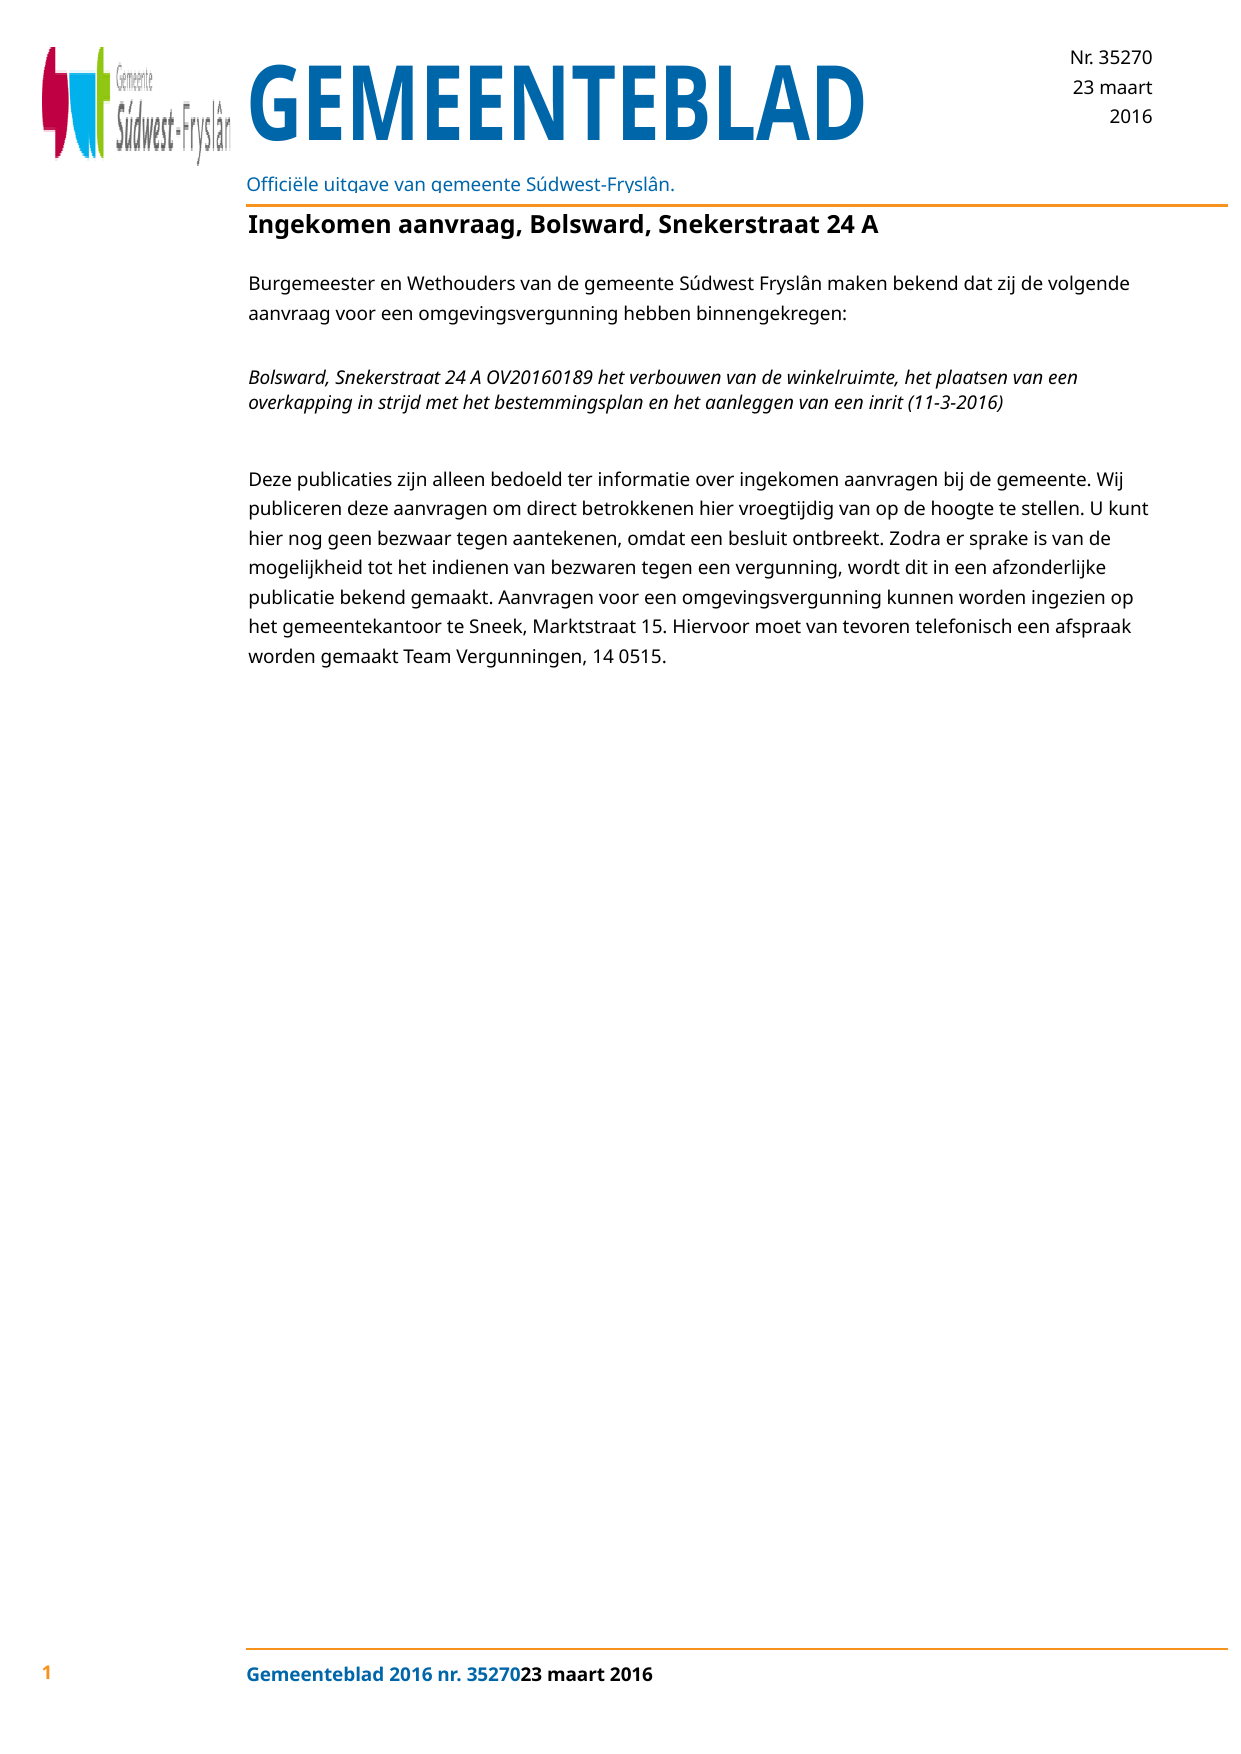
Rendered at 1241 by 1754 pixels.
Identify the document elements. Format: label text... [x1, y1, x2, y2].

text Burgemeester en Wethouders van de gemeente Súdwest Fryslân maken bekend dat zij de volgende aanvraag voor een omgevingsvergunning hebben binnengekregen: [248, 270, 1152, 326]
picture [41, 47, 231, 172]
text Deze publicaties zijn alleen bedoeld ter informatie over ingekomen aanvragen bij de gemeente. Wij publiceren deze aanvragen om direct betrokkenen hier vroegtijdig van op de hoogte te stellen. U kunt hier nog geen bezwaar tegen aantekenen, omdat een besluit ontbreekt. Zodra er sprake is van de mogelijkheid tot het indienen van bezwaren tegen een vergunning, wordt dit in een afzonderlijke publicatie bekend gemaakt. Aanvragen voor een omgevingsvergunning kunnen worden ingezien op het gemeentekantoor te Sneek, Marktstraat 15. Hiervoor moet van tevoren telefonisch een afspraak worden gemaakt Team Vergunningen, 14 0515. [248, 466, 1152, 669]
text Ingekomen aanvraag, Bolsward, Snekerstraat 24 A [248, 207, 1152, 241]
text Bolsward, Snekerstraat 24 A OV20160189 het verbouwen van de winkelruimte, het plaatsen van een overkapping in strijd met het bestemmingsplan en het aanleggen van een inrit (11-3-2016) [248, 364, 1152, 415]
